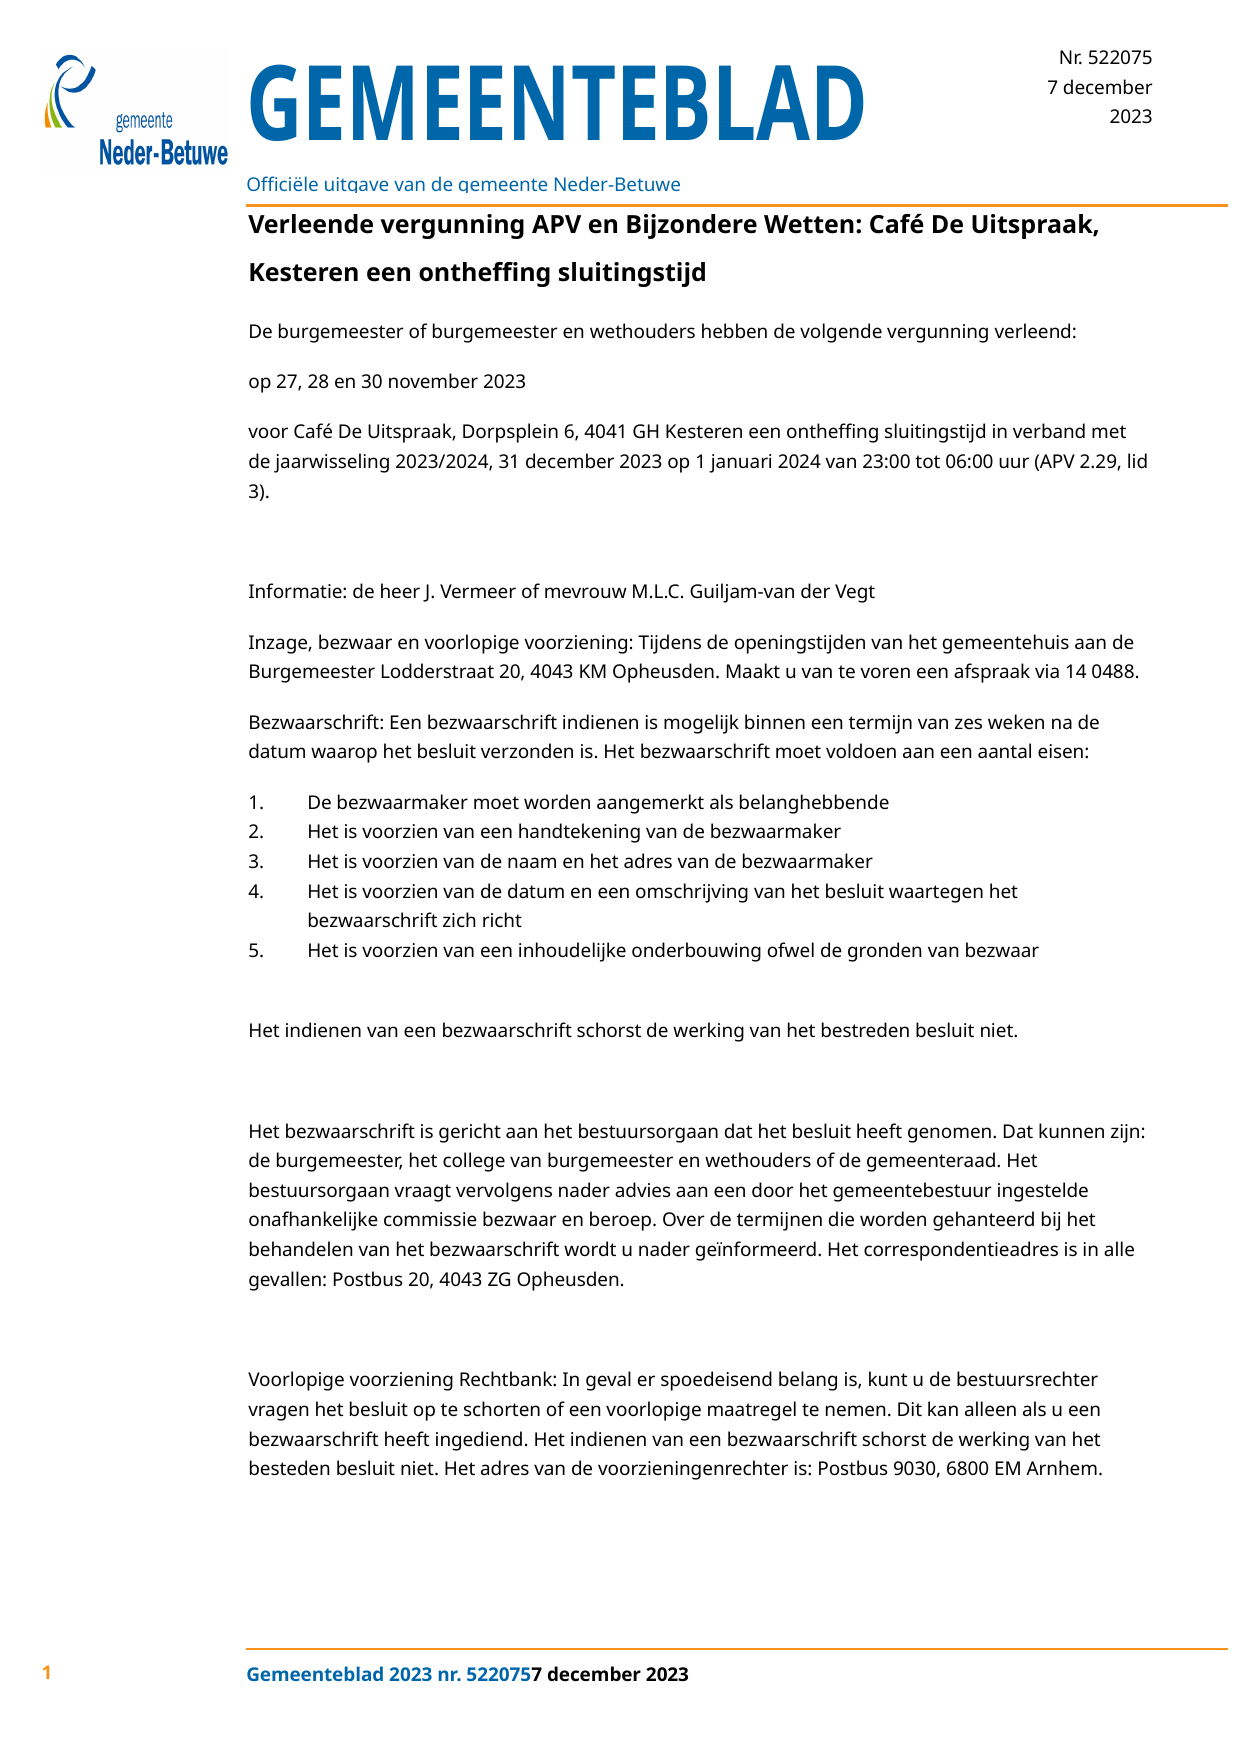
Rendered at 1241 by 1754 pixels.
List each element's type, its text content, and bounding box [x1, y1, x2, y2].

text Verleende vergunning APV en Bijzondere Wetten: Café De Uitspraak, Kesteren een ontheffing sluitingstijd [248, 207, 1152, 288]
picture [41, 47, 231, 172]
text Voorlopige voorziening Rechtbank: In geval er spoedeisend belang is, kunt u de bestuursrechter vragen het besluit op te schorten of een voorlopige maatregel te nemen. Dit kan alleen als u een bezwaarschrift heeft ingediend. Het indienen van een bezwaarschrift schorst de werking van het besteden besluit niet. Het adres van de voorzieningenrechter is: Postbus 9030, 6800 EM Arnhem. [248, 1367, 1152, 1481]
list Het is voorzien van een inhoudelijke onderbouwing ofwel de gronden van bezwaar [248, 937, 1152, 963]
list Het is voorzien van de naam en het adres van de bezwaarmaker [248, 848, 1152, 874]
text Het bezwaarschrift is gericht aan het bestuursorgaan dat het besluit heeft genomen. Dat kunnen zijn: de burgemeester, het college van burgemeester en wethouders of de gemeenteraad. Het bestuursorgaan vraagt vervolgens nader advies aan een door het gemeentebestuur ingestelde onafhankelijke commissie bezwaar en beroep. Over de termijnen die worden gehanteerd bij het behandelen van het bezwaarschrift wordt u nader geïnformeerd. Het correspondentieadres is in alle gevallen: Postbus 20, 4043 ZG Opheusden. [248, 1118, 1152, 1292]
text Bezwaarschrift: Een bezwaarschrift indienen is mogelijk binnen een termijn van zes weken na de datum waarop het besluit verzonden is. Het bezwaarschrift moet voldoen aan een aantal eisen: [248, 709, 1152, 764]
list Het is voorzien van een handtekening van de bezwaarmaker [248, 819, 1152, 844]
text Inzage, bezwaar en voorlopige voorziening: Tijdens de openingstijden van het gemeentehuis aan de Burgemeester Lodderstraat 20, 4043 KM Opheusden. Maakt u van te voren een afspraak via 14 0488. [248, 629, 1152, 684]
list Het is voorzien van de datum en een omschrijving van het besluit waartegen het bezwaarschrift zich richt [248, 878, 1152, 933]
text op 27, 28 en 30 november 2023 [248, 368, 1152, 394]
text voor Café De Uitspraak, Dorpsplein 6, 4041 GH Kesteren een ontheffing sluitingstijd in verband met de jaarwisseling 2023/2024, 31 december 2023 op 1 januari 2024 van 23:00 tot 06:00 uur (APV 2.29, lid 3). [248, 419, 1152, 504]
text Informatie: de heer J. Vermeer of mevrouw M.L.C. Guiljam-van der Vegt [248, 579, 1152, 604]
list De bezwaarmaker moet worden aangemerkt als belanghebbende [248, 789, 1152, 815]
text Het indienen van een bezwaarschrift schorst de werking van het bestreden besluit niet. [248, 1017, 1152, 1043]
text De burgemeester of burgemeester en wethouders hebben de volgende vergunning verleend: [248, 318, 1152, 344]
